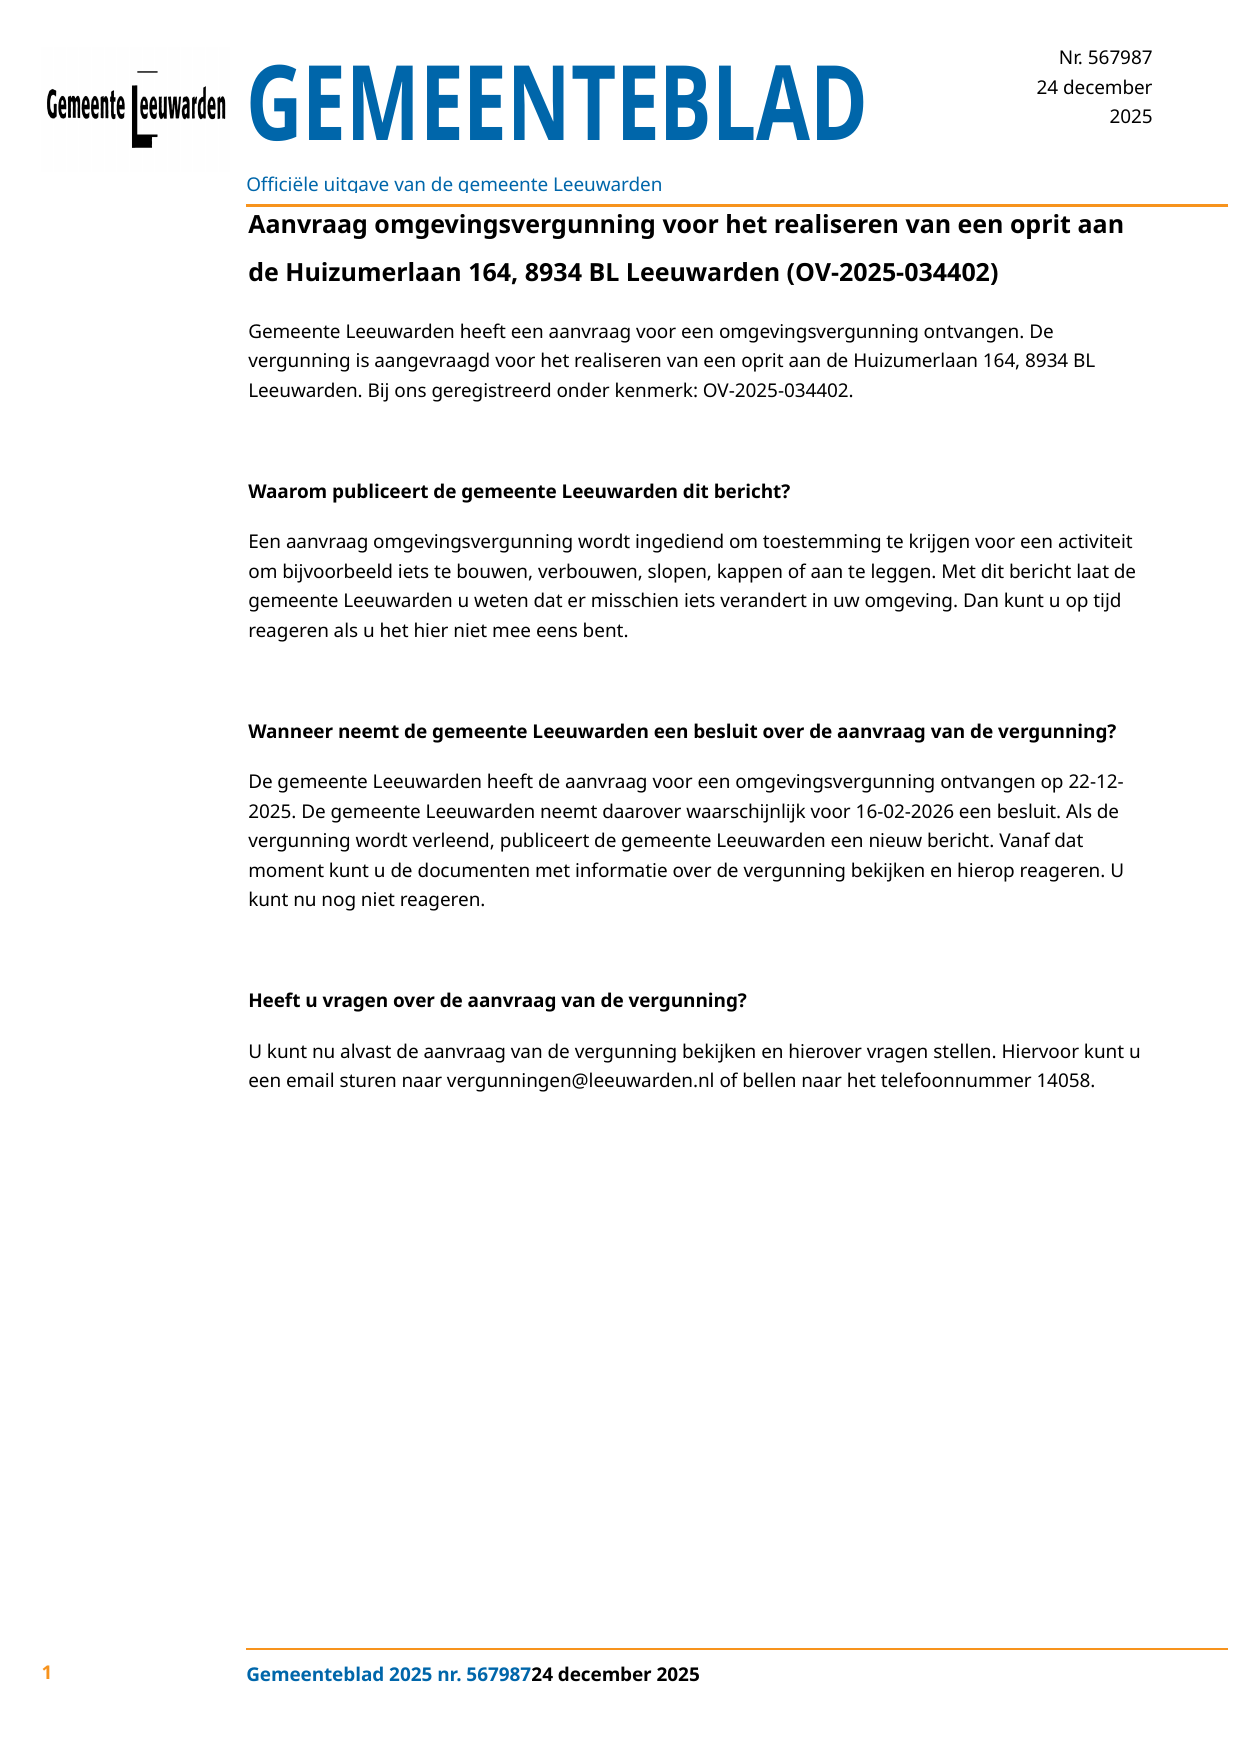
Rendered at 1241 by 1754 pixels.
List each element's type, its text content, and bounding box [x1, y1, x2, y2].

text De gemeente Leeuwarden heeft de aanvraag voor een omgevingsvergunning ontvangen op 22-12-2025. De gemeente Leeuwarden neemt daarover waarschijnlijk voor 16-02-2026 een besluit. Als de vergunning wordt verleend, publiceert de gemeente Leeuwarden een nieuw bericht. Vanaf dat moment kunt u de documenten met informatie over de vergunning bekijken en hierop reageren. U kunt nu nog niet reageren. [248, 768, 1152, 912]
text Heeft u vragen over de aanvraag van de vergunning? [248, 987, 1152, 1013]
text U kunt nu alvast de aanvraag van de vergunning bekijken en hierover vragen stellen. Hiervoor kunt u een email sturen naar vergunningen@leeuwarden.nl of bellen naar het telefoonnummer 14058. [248, 1038, 1152, 1093]
text Aanvraag omgevingsvergunning voor het realiseren van een oprit aan de Huizumerlaan 164, 8934 BL Leeuwarden (OV-2025-034402) [248, 207, 1152, 288]
text Waarom publiceert de gemeente Leeuwarden dit bericht? [248, 478, 1152, 504]
text Een aanvraag omgevingsvergunning wordt ingediend om toestemming te krijgen voor een activiteit om bijvoorbeeld iets te bouwen, verbouwen, slopen, kappen of aan te leggen. Met dit bericht laat de gemeente Leeuwarden u weten dat er misschien iets verandert in uw omgeving. Dan kunt u op tijd reageren als u het hier niet mee eens bent. [248, 528, 1152, 643]
text Wanneer neemt de gemeente Leeuwarden een besluit over de aanvraag van de vergunning? [248, 718, 1152, 744]
picture [41, 47, 231, 172]
text Gemeente Leeuwarden heeft een aanvraag voor een omgevingsvergunning ontvangen. De vergunning is aangevraagd voor het realiseren van een oprit aan de Huizumerlaan 164, 8934 BL Leeuwarden. Bij ons geregistreerd onder kenmerk: OV-2025-034402. [248, 318, 1152, 403]
